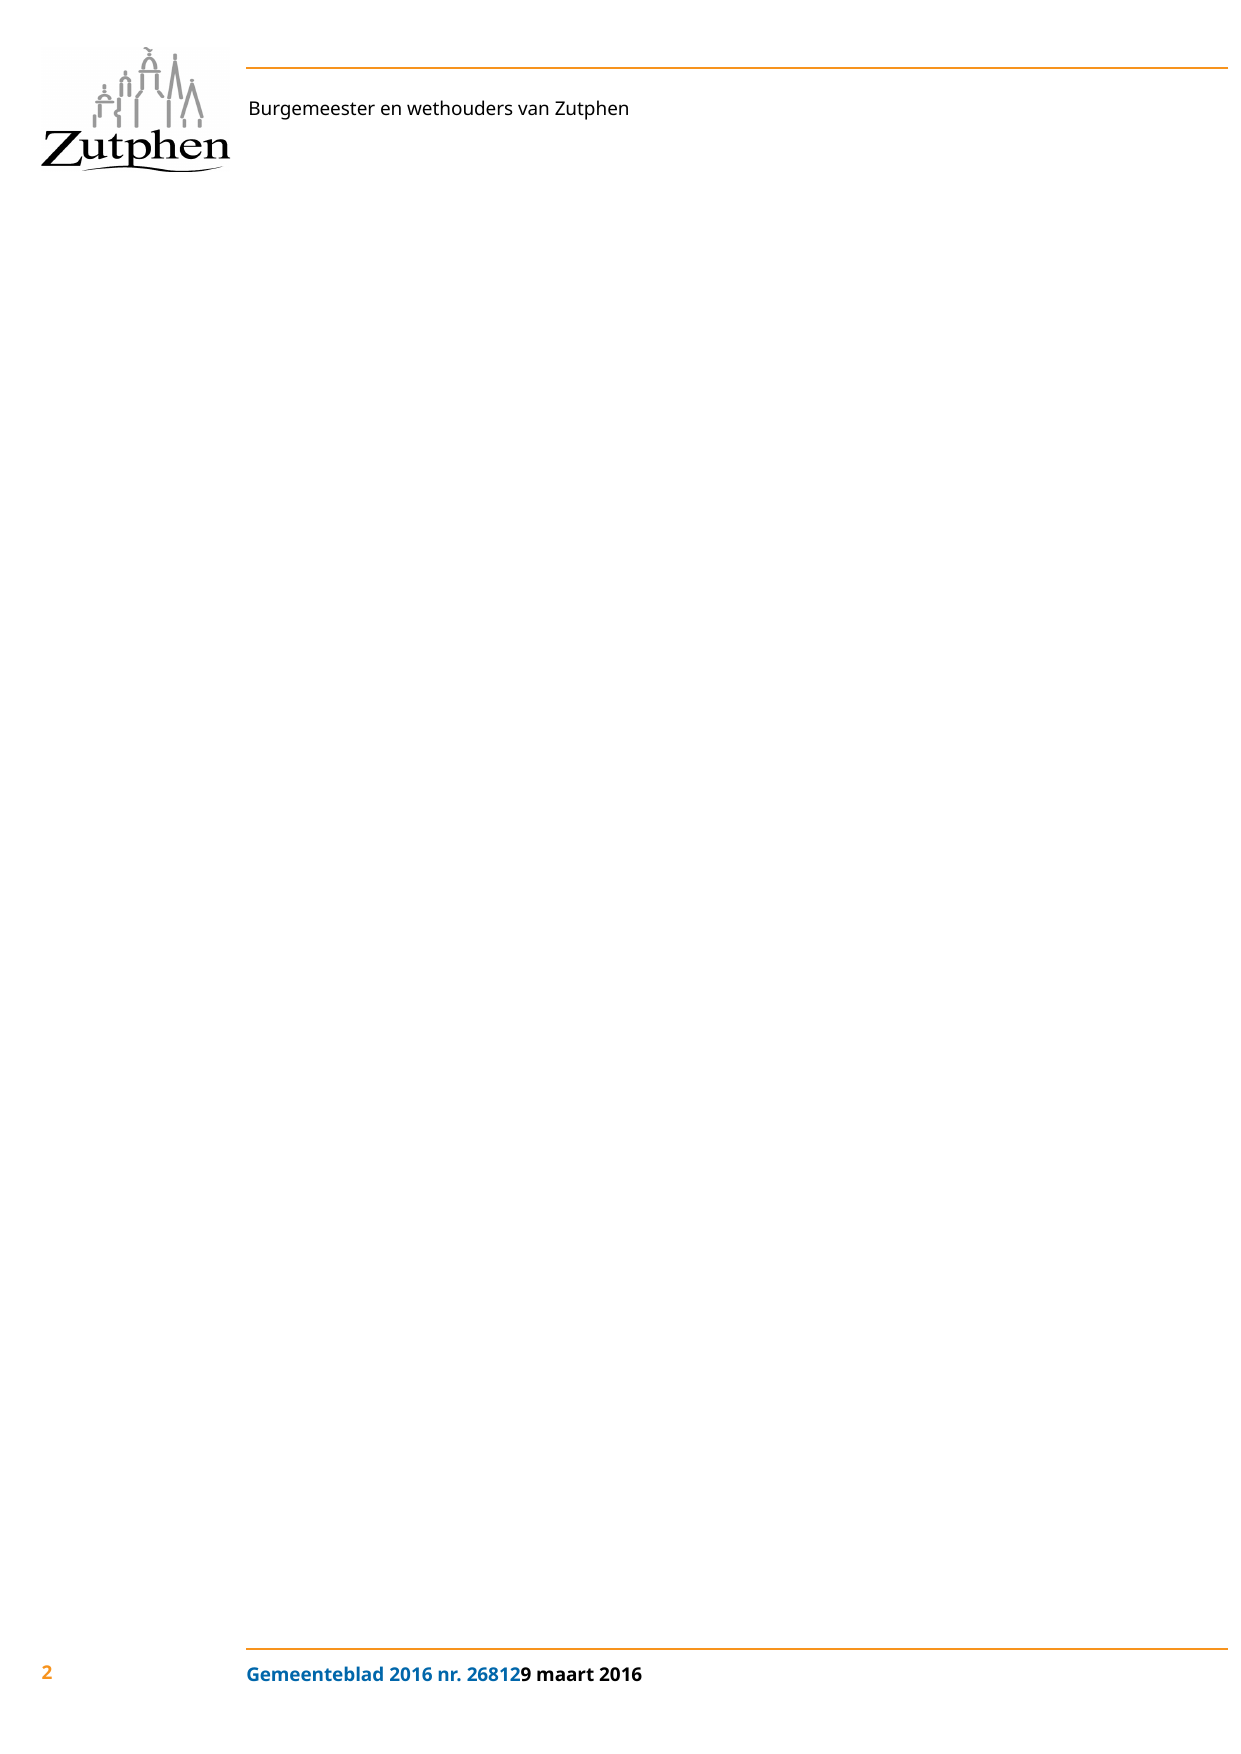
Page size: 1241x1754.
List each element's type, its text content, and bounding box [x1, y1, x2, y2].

picture [41, 47, 231, 172]
text Burgemeester en wethouders van Zutphen [248, 95, 1152, 121]
